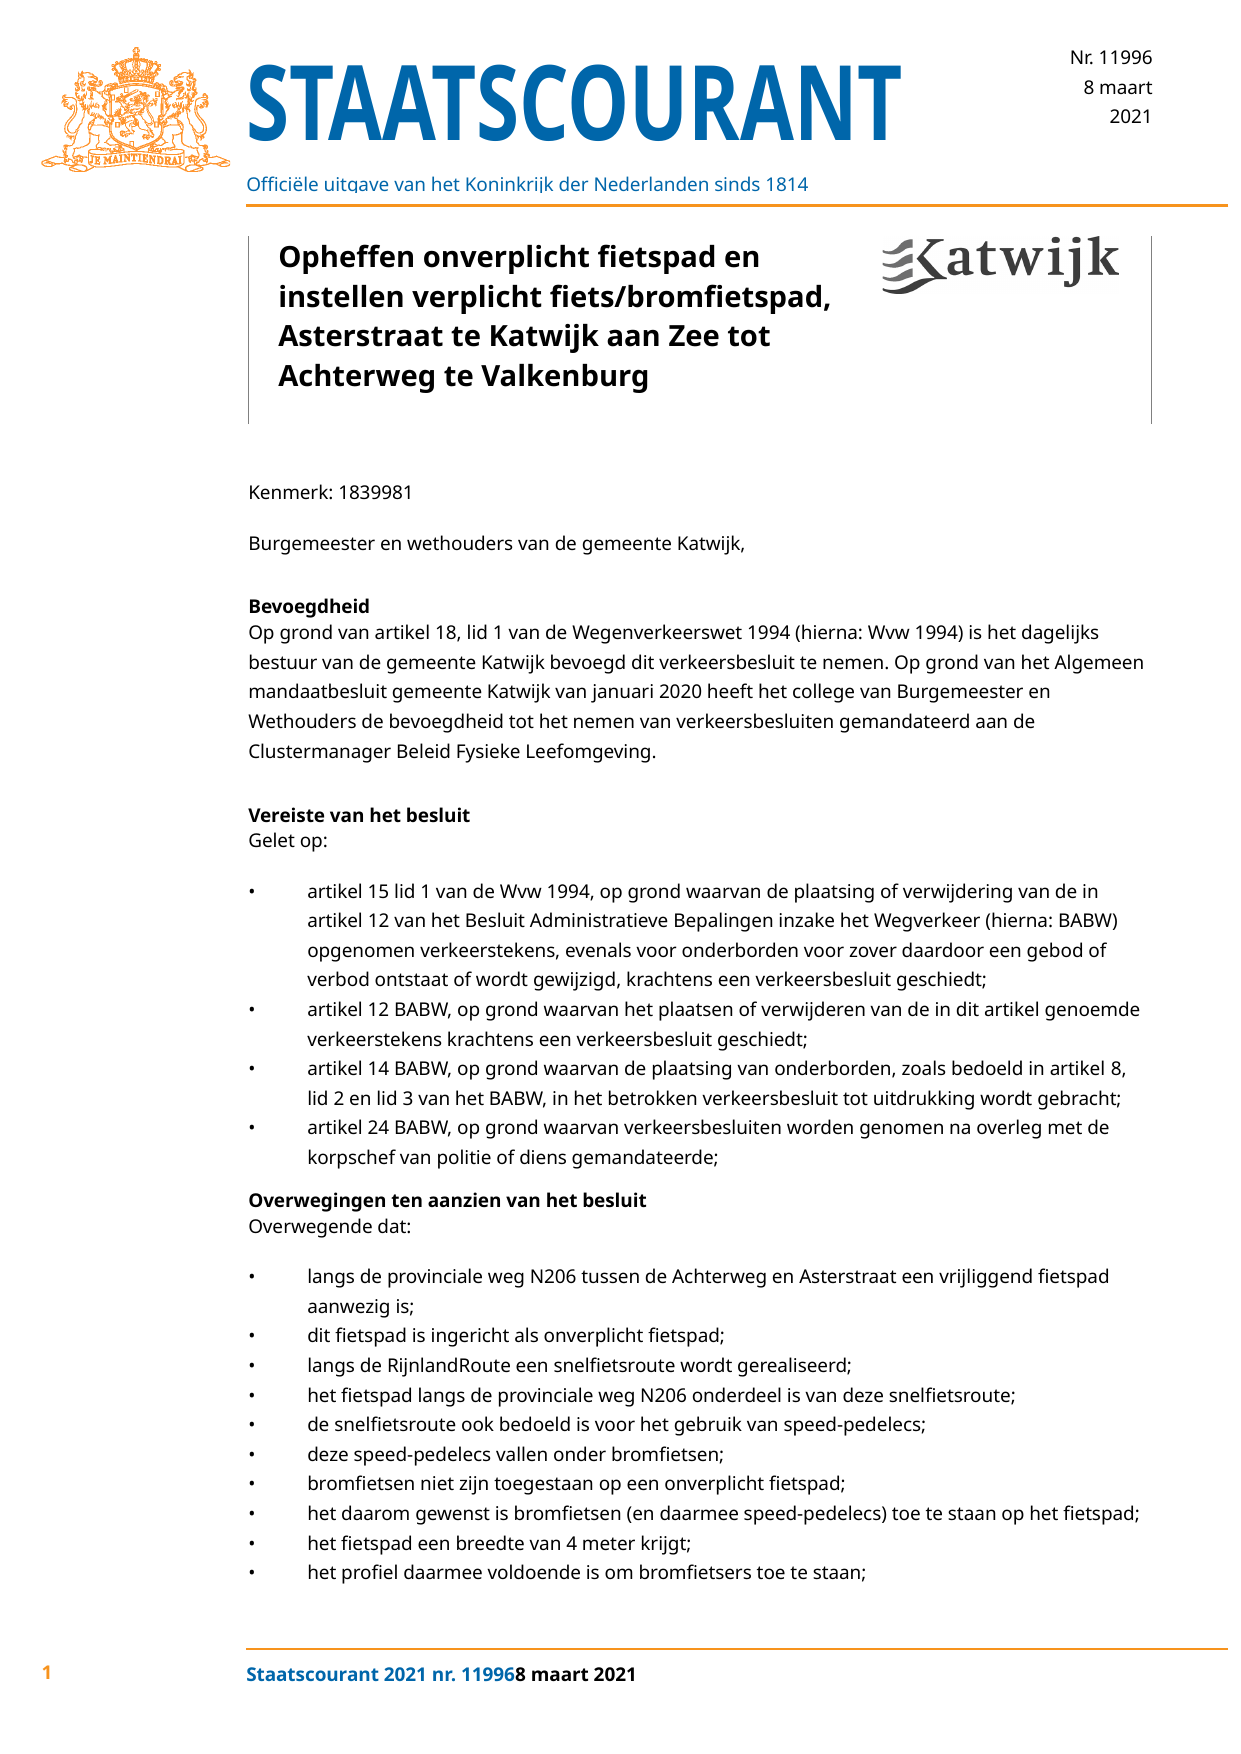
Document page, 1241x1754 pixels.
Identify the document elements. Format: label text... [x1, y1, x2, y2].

list het profiel daarmee voldoende is om bromfietsers toe te staan; [248, 1559, 1152, 1585]
list artikel 15 lid 1 van de Wvw 1994, op grond waarvan de plaatsing of verwijdering van de in artikel 12 van het Besluit Administratieve Bepalingen inzake het Wegverkeer (hierna: BABW) opgenomen verkeerstekens, evenals voor onderborden voor zover daardoor een gebod of verbod ontstaat of wordt gewijzigd, krachtens een verkeersbesluit geschiedt; [248, 878, 1152, 992]
text Overwegende dat: [248, 1213, 1152, 1239]
list langs de provinciale weg N206 tussen de Achterweg en Asterstraat een vrijliggend fietspad aanwezig is; [248, 1263, 1152, 1319]
list het fietspad langs de provinciale weg N206 onderdeel is van deze snelfietsroute; [248, 1382, 1152, 1407]
text Overwegingen ten aanzien van het besluit [248, 1187, 1152, 1213]
list artikel 14 BABW, op grond waarvan de plaatsing van onderborden, zoals bedoeld in artikel 8, lid 2 en lid 3 van het BABW, in het betrokken verkeersbesluit tot uitdrukking wordt gebracht; [248, 1055, 1152, 1111]
text Op grond van artikel 18, lid 1 van de Wegenverkeerswet 1994 (hierna: Wvw 1994) is het dagelijks bestuur van de gemeente Katwijk bevoegd dit verkeersbesluit te nemen. Op grond van het Algemeen mandaatbesluit gemeente Katwijk van januari 2020 heeft het college van Burgemeester en Wethouders de bevoegdheid tot het nemen van verkeersbesluiten gemandateerd aan de Clustermanager Beleid Fysieke Leefomgeving. [248, 619, 1152, 763]
table_header [850, 294, 1151, 424]
list artikel 12 BABW, op grond waarvan het plaatsen of verwijderen van de in dit artikel genoemde verkeerstekens krachtens een verkeersbesluit geschiedt; [248, 996, 1152, 1052]
picture [882, 236, 1119, 294]
list het daarom gewenst is bromfietsen (en daarmee speed-pedelecs) toe te staan op het fietspad; [248, 1500, 1152, 1526]
text Kenmerk: 1839981 [248, 479, 1152, 505]
list deze speed-pedelecs vallen onder bromfietsen; [248, 1441, 1152, 1467]
list dit fietspad is ingericht als onverplicht fietspad; [248, 1323, 1152, 1348]
picture [41, 47, 231, 172]
list de snelfietsroute ook bedoeld is voor het gebruik van speed-pedelecs; [248, 1411, 1152, 1437]
list bromfietsen niet zijn toegestaan op een onverplicht fietspad; [248, 1471, 1152, 1496]
list langs de RijnlandRoute een snelfietsroute wordt gerealiseerd; [248, 1352, 1152, 1378]
text Burgemeester en wethouders van de gemeente Katwijk, [248, 530, 1152, 556]
list artikel 24 BABW, op grond waarvan verkeersbesluiten worden genomen na overleg met de korpschef van politie of diens gemandateerde; [248, 1114, 1152, 1170]
table_header [1119, 236, 1151, 293]
list het fietspad een breedte van 4 meter krijgt; [248, 1530, 1152, 1555]
text Gelet op: [248, 827, 1152, 853]
table_header Opheffen onverplicht fietspad en instellen verplicht fiets/bromfietspad, Asterstraat te Katwijk aan Zee tot Achterweg te Valkenburg [249, 236, 850, 424]
text Vereiste van het besluit [248, 802, 1152, 827]
table_header [850, 236, 882, 293]
text Bevoegdheid [248, 594, 1152, 619]
